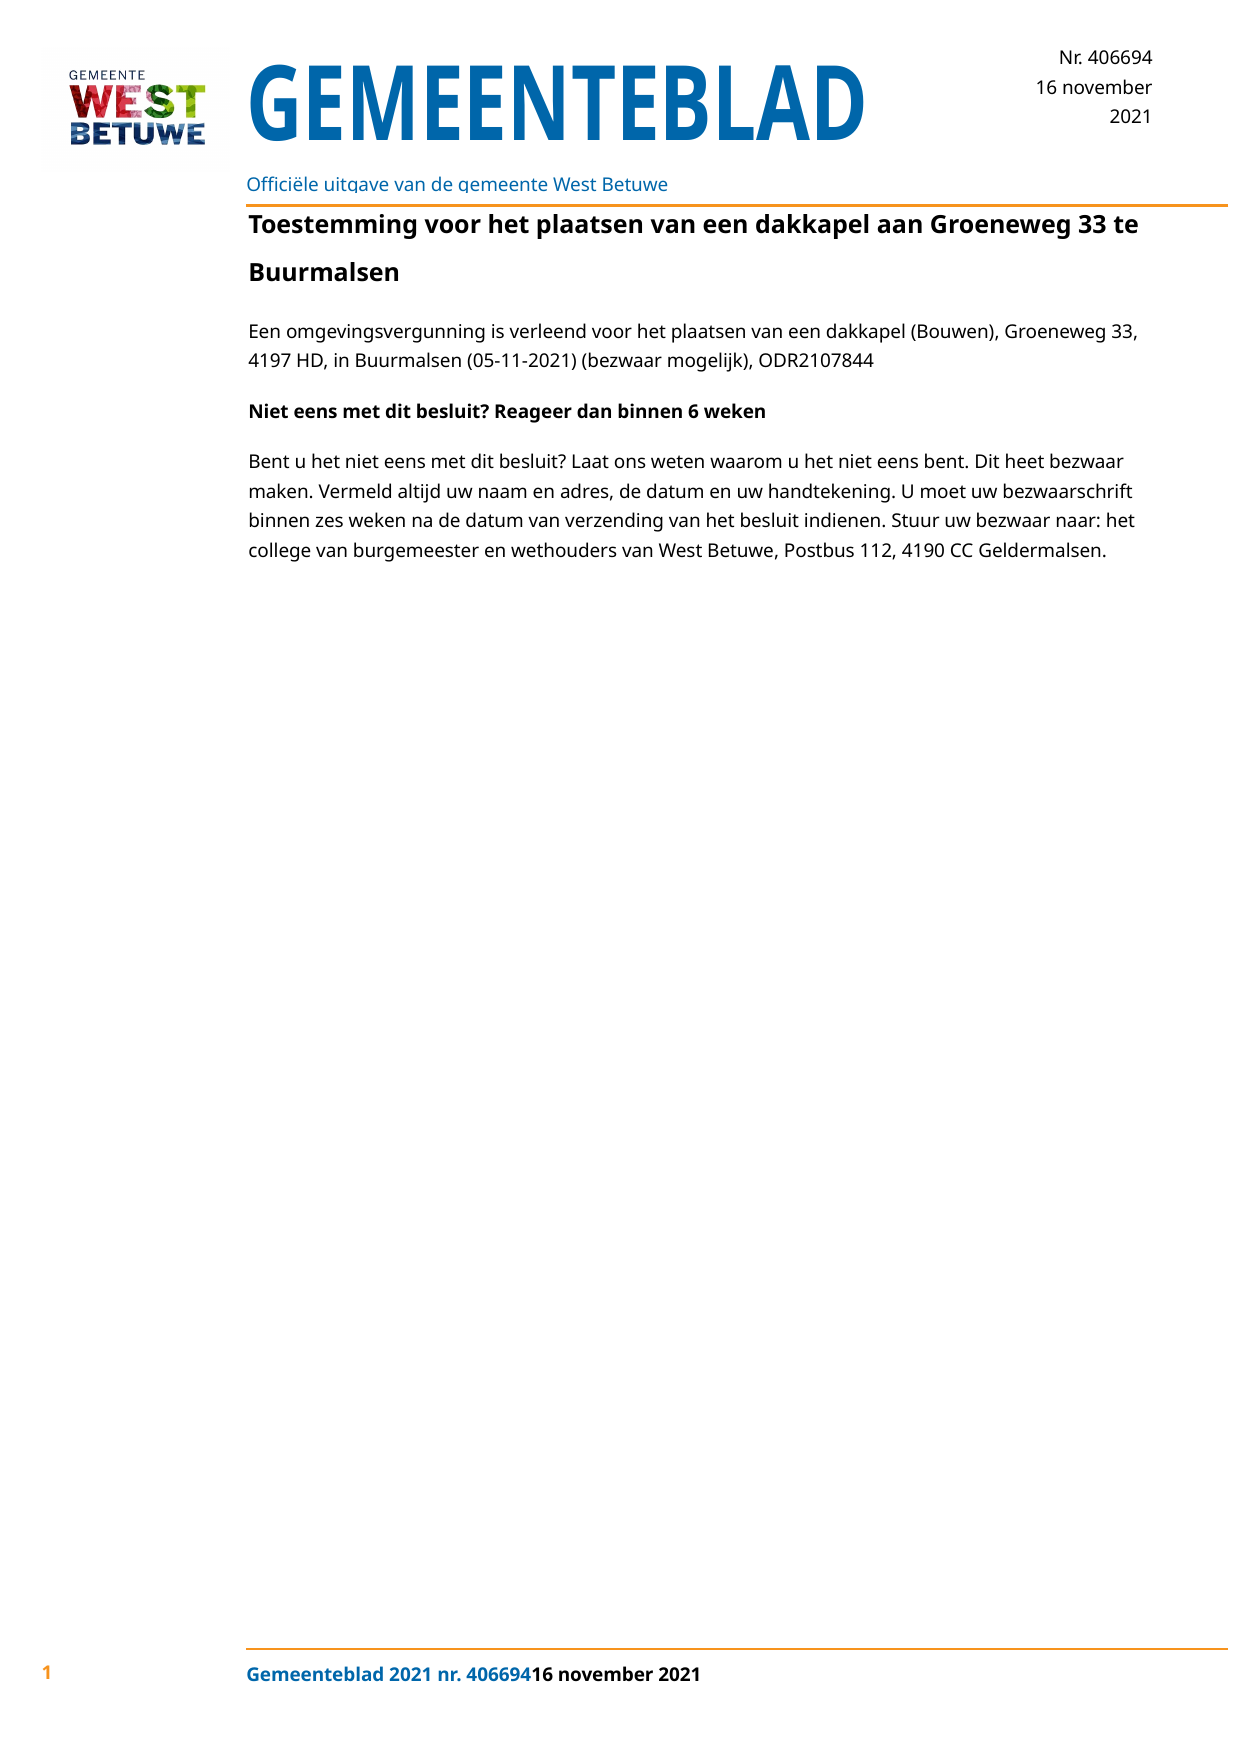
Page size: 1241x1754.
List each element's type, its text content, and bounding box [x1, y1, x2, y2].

text Een omgevingsvergunning is verleend voor het plaatsen van een dakkapel (Bouwen), Groeneweg 33, 4197 HD, in Buurmalsen (05-11-2021) (bezwaar mogelijk), ODR2107844 [248, 318, 1152, 373]
text Toestemming voor het plaatsen van een dakkapel aan Groeneweg 33 te Buurmalsen [248, 207, 1152, 288]
text Bent u het niet eens met dit besluit? Laat ons weten waarom u het niet eens bent. Dit heet bezwaar maken. Vermeld altijd uw naam en adres, de datum en uw handtekening. U moet uw bezwaarschrift binnen zes weken na de datum van verzending van het besluit indienen. Stuur uw bezwaar naar: het college van burgemeester en wethouders van West Betuwe, Postbus 112, 4190 CC Geldermalsen. [248, 448, 1152, 563]
text Niet eens met dit besluit? Reageer dan binnen 6 weken [248, 398, 1152, 424]
picture [41, 47, 231, 172]
